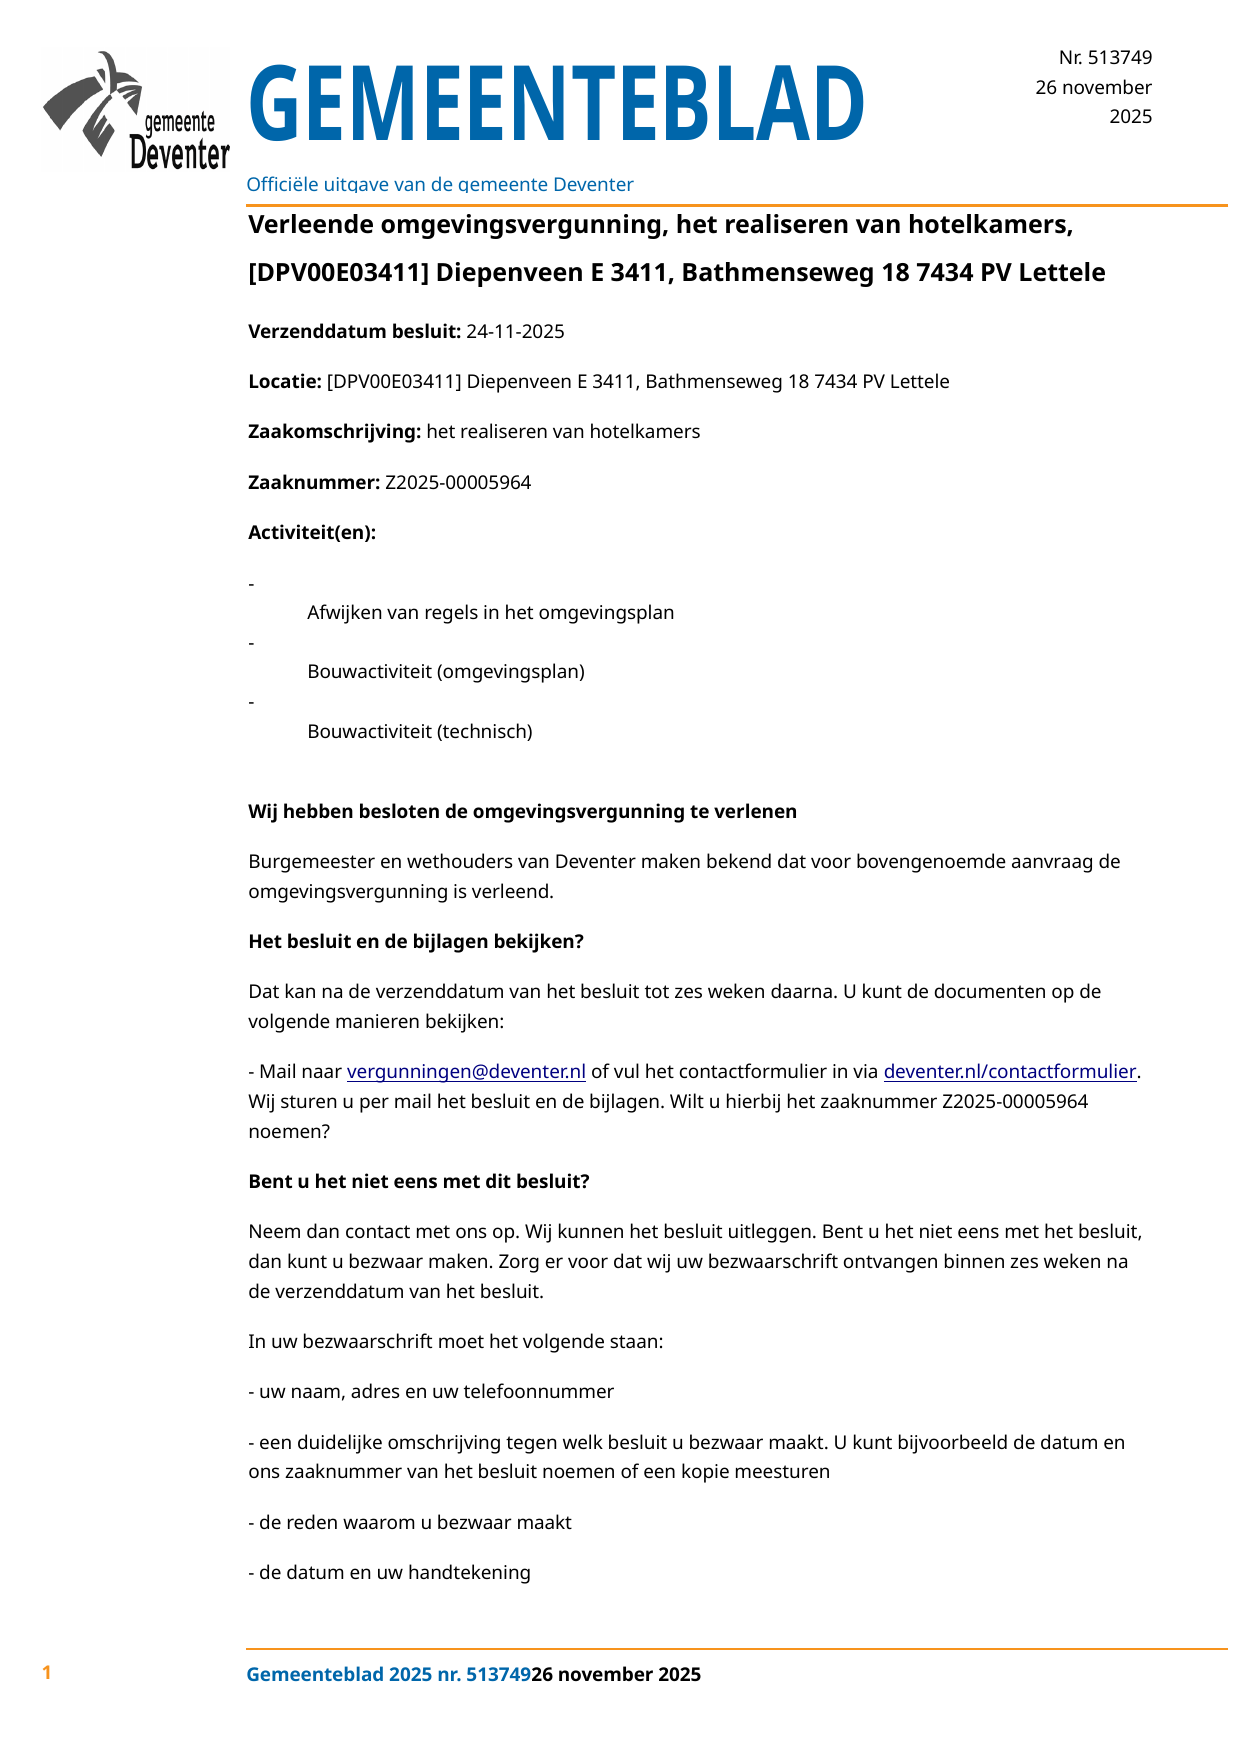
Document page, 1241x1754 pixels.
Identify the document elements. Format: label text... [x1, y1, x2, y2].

text Zaaknummer: Z2025-00005964 [248, 469, 1152, 495]
list Bouwactiviteit (omgevingsplan) [248, 659, 1152, 684]
list Afwijken van regels in het omgevingsplan [248, 599, 1152, 625]
picture [41, 47, 231, 172]
text Zaakomschrijving: het realiseren van hotelkamers [248, 419, 1152, 444]
text Het besluit en de bijlagen bekijken? [248, 928, 1152, 954]
text Burgemeester en wethouders van Deventer maken bekend dat voor bovengenoemde aanvraag de omgevingsvergunning is verleend. [248, 848, 1152, 904]
text - Mail naar vergunningen@deventer.nl of vul het contactformulier in via deventer.nl/contactformulier. Wij sturen u per mail het besluit en de bijlagen. Wilt u hierbij het zaaknummer Z2025-00005964 noemen? [248, 1059, 1152, 1144]
text Verzenddatum besluit: 24-11-2025 [248, 318, 1152, 344]
text Locatie: [DPV00E03411] Diepenveen E 3411, Bathmenseweg 18 7434 PV Lettele [248, 368, 1152, 394]
text Activiteit(en): [248, 519, 1152, 545]
text Verleende omgevingsvergunning, het realiseren van hotelkamers, [DPV00E03411] Diepenveen E 3411, Bathmenseweg 18 7434 PV Lettele [248, 207, 1152, 288]
list Bouwactiviteit (technisch) [248, 718, 1152, 744]
text Wij hebben besloten de omgevingsvergunning te verlenen [248, 798, 1152, 824]
text Neem dan contact met ons op. Wij kunnen het besluit uitleggen. Bent u het niet eens met het besluit, dan kunt u bezwaar maken. Zorg er voor dat wij uw bezwaarschrift ontvangen binnen zes weken na de verzenddatum van het besluit. [248, 1219, 1152, 1304]
text Dat kan na de verzenddatum van het besluit tot zes weken daarna. U kunt de documenten op de volgende manieren bekijken: [248, 979, 1152, 1034]
text Bent u het niet eens met dit besluit? [248, 1168, 1152, 1194]
text In uw bezwaarschrift moet het volgende staan: [248, 1328, 1152, 1354]
text - de reden waarom u bezwaar maakt [248, 1509, 1152, 1535]
text - uw naam, adres en uw telefoonnummer [248, 1379, 1152, 1404]
text - een duidelijke omschrijving tegen welk besluit u bezwaar maakt. U kunt bijvoorbeeld de datum en ons zaaknummer van het besluit noemen of een kopie meesturen [248, 1429, 1152, 1484]
text - de datum en uw handtekening [248, 1559, 1152, 1585]
